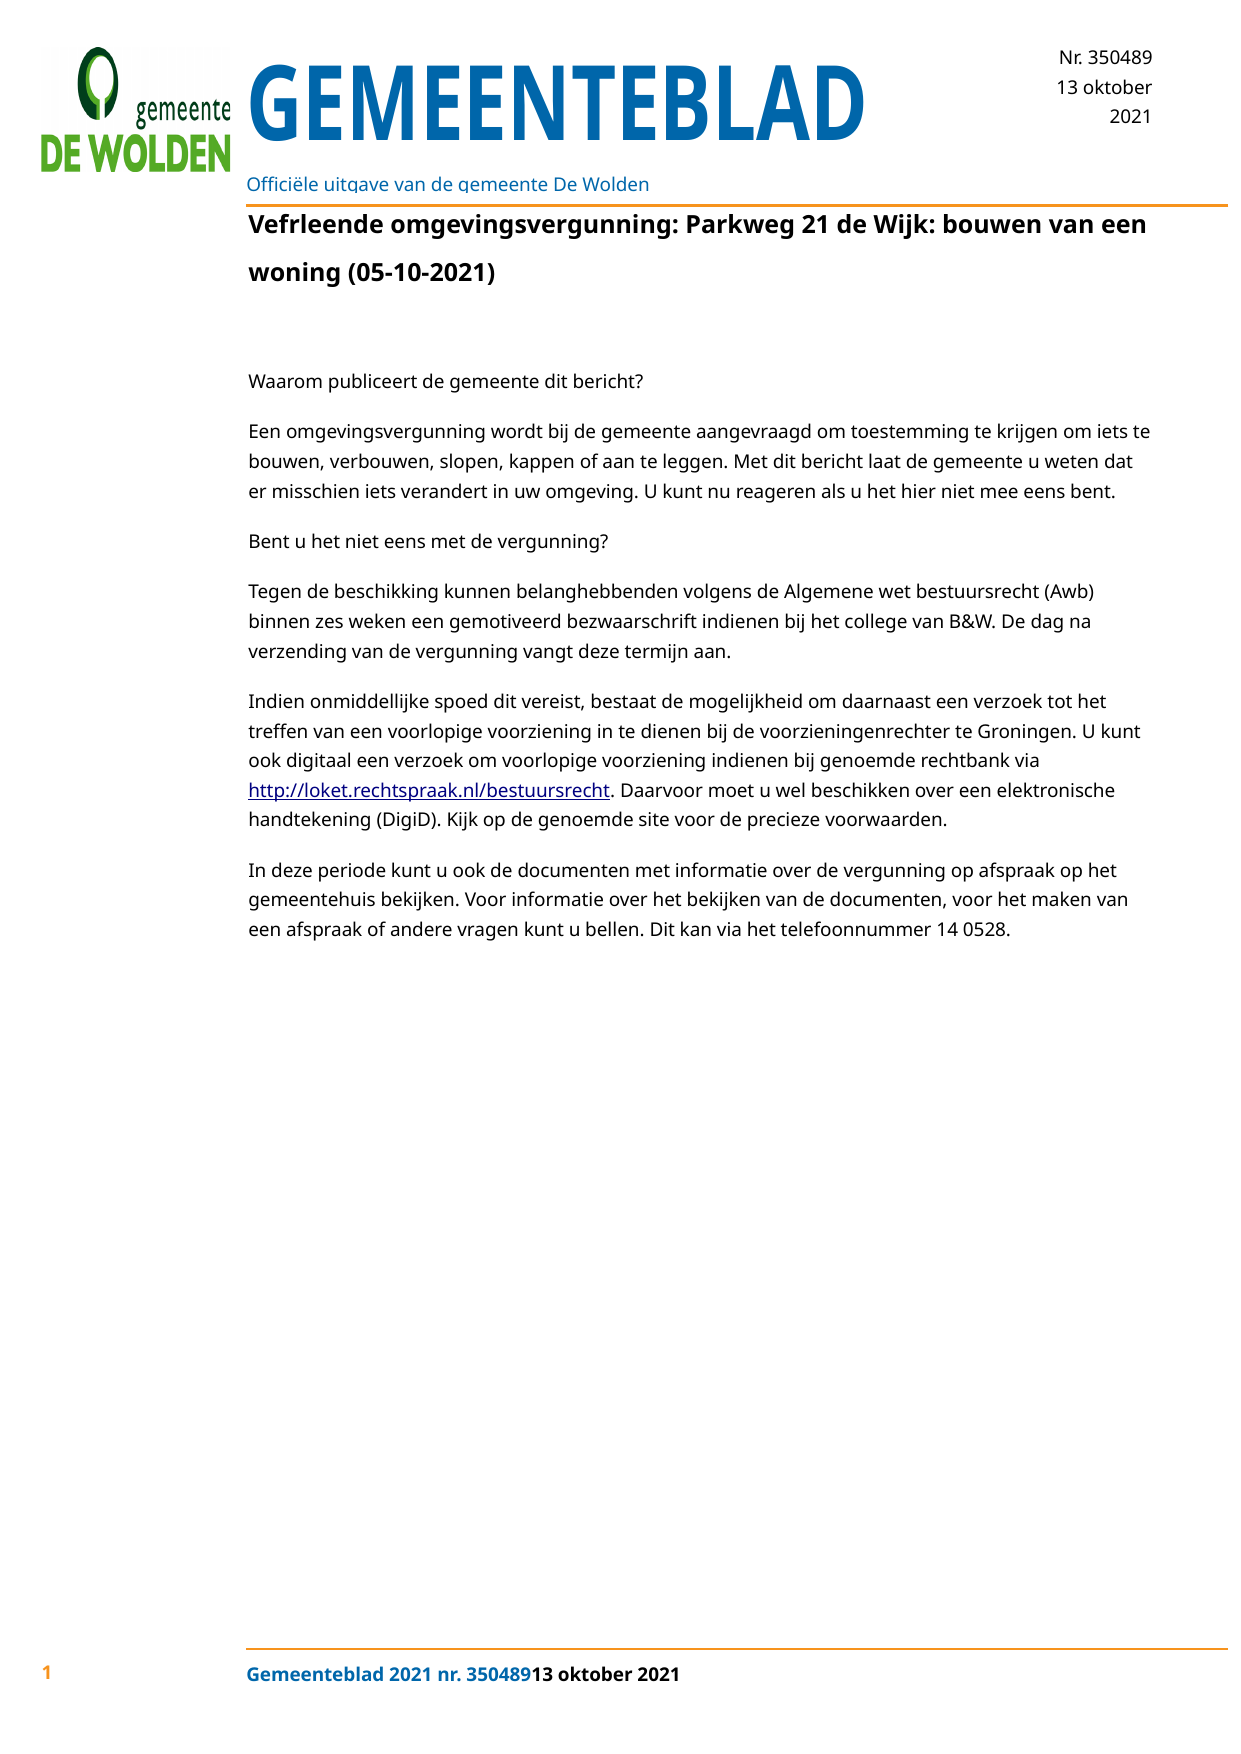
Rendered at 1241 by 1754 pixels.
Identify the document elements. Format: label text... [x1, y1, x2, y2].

picture [41, 47, 231, 172]
text Indien onmiddellijke spoed dit vereist, bestaat de mogelijkheid om daarnaast een verzoek tot het treffen van een voorlopige voorziening in te dienen bij de voorzieningenrechter te Groningen. U kunt ook digitaal een verzoek om voorlopige voorziening indienen bij genoemde rechtbank via http://loket.rechtspraak.nl/bestuursrecht. Daarvoor moet u wel beschikken over een elektronische handtekening (DigiD). Kijk op de genoemde site voor de precieze voorwaarden. [248, 688, 1152, 832]
text In deze periode kunt u ook de documenten met informatie over de vergunning op afspraak op het gemeentehuis bekijken. Voor informatie over het bekijken van de documenten, voor het maken van een afspraak of andere vragen kunt u bellen. Dit kan via het telefoonnummer 14 0528. [248, 857, 1152, 942]
text Een omgevingsvergunning wordt bij de gemeente aangevraagd om toestemming te krijgen om iets te bouwen, verbouwen, slopen, kappen of aan te leggen. Met dit bericht laat de gemeente u weten dat er misschien iets verandert in uw omgeving. U kunt nu reageren als u het hier niet mee eens bent. [248, 419, 1152, 504]
text Tegen de beschikking kunnen belanghebbenden volgens de Algemene wet bestuursrecht (Awb) binnen zes weken een gemotiveerd bezwaarschrift indienen bij het college van B&W. De dag na verzending van de vergunning vangt deze termijn aan. [248, 579, 1152, 664]
text Vefrleende omgevingsvergunning: Parkweg 21 de Wijk: bouwen van een woning (05-10-2021) [248, 207, 1152, 288]
text Bent u het niet eens met de vergunning? [248, 528, 1152, 554]
text Waarom publiceert de gemeente dit bericht? [248, 368, 1152, 394]
